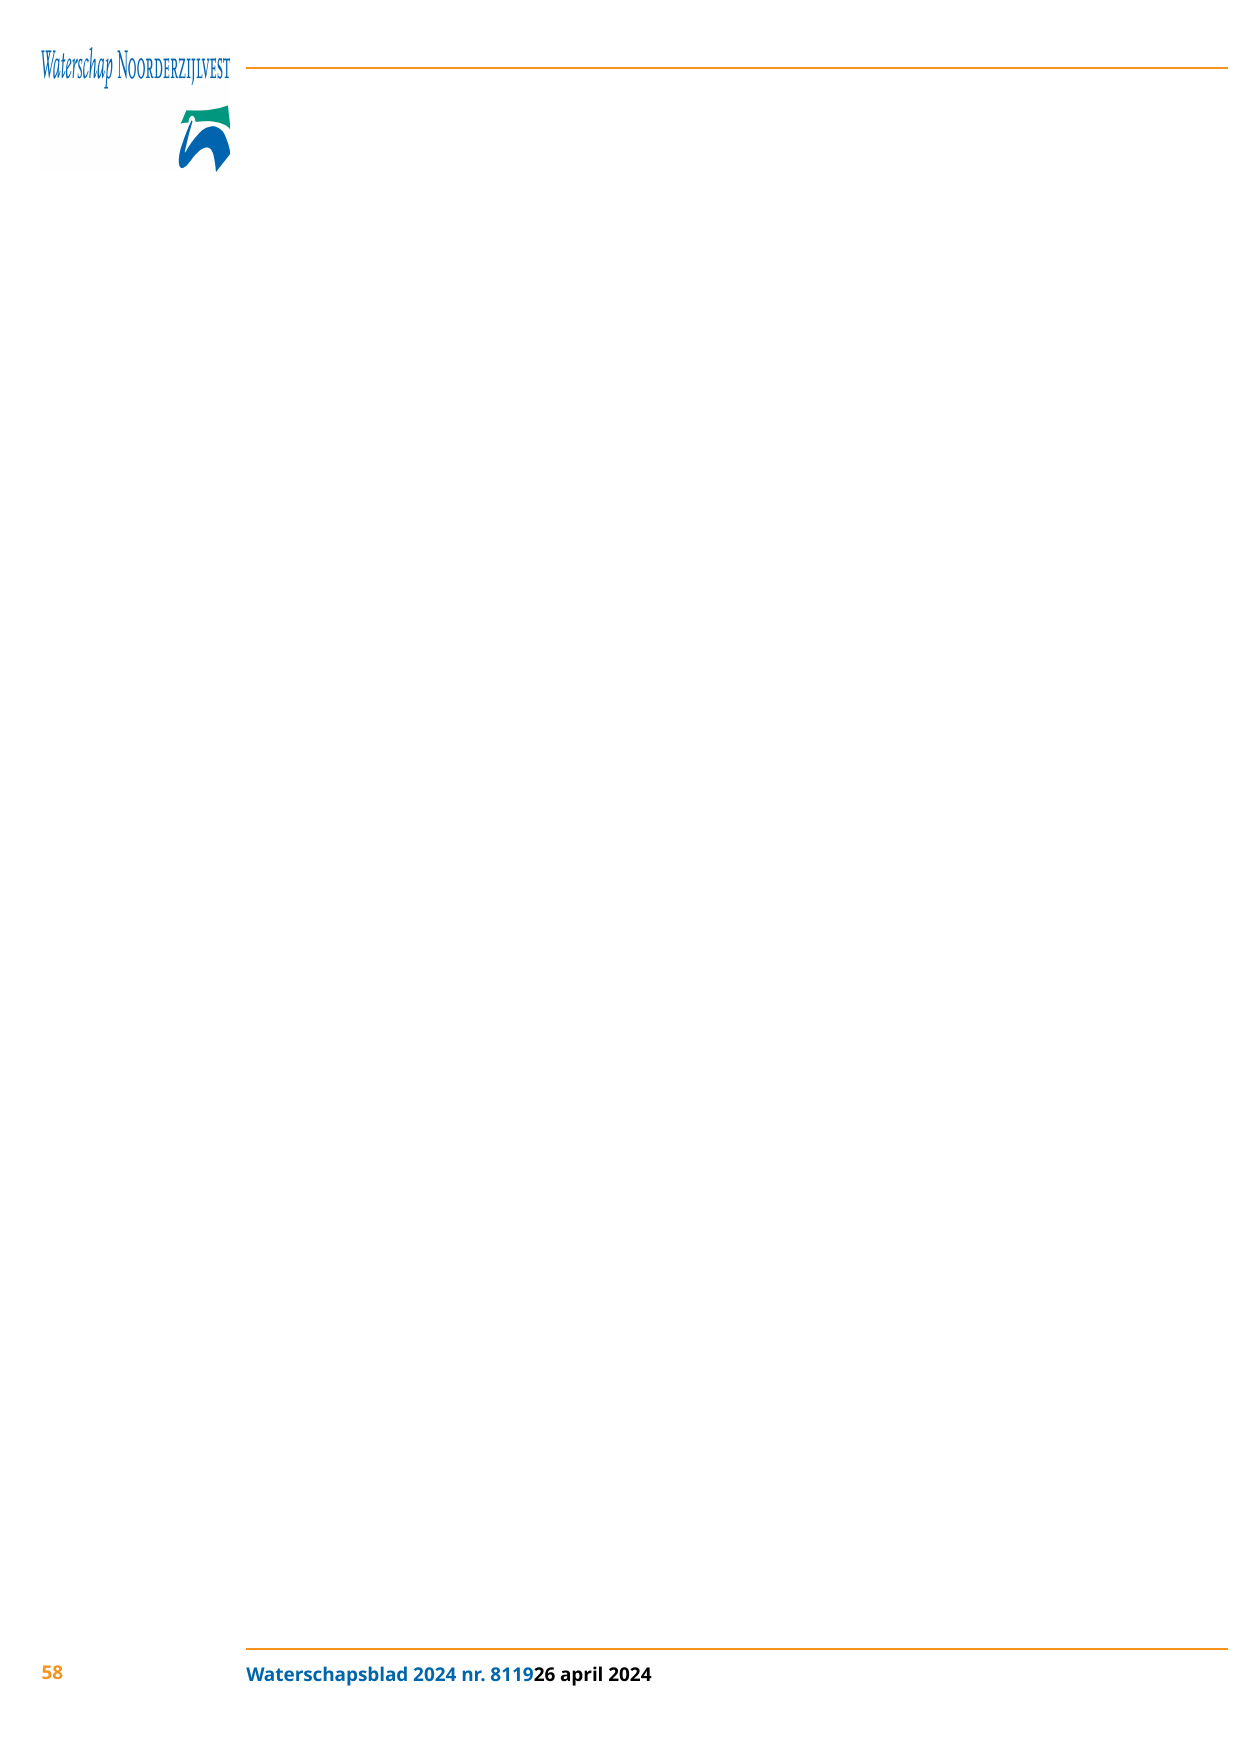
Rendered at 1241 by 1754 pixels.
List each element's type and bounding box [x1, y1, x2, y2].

picture [41, 47, 231, 172]
